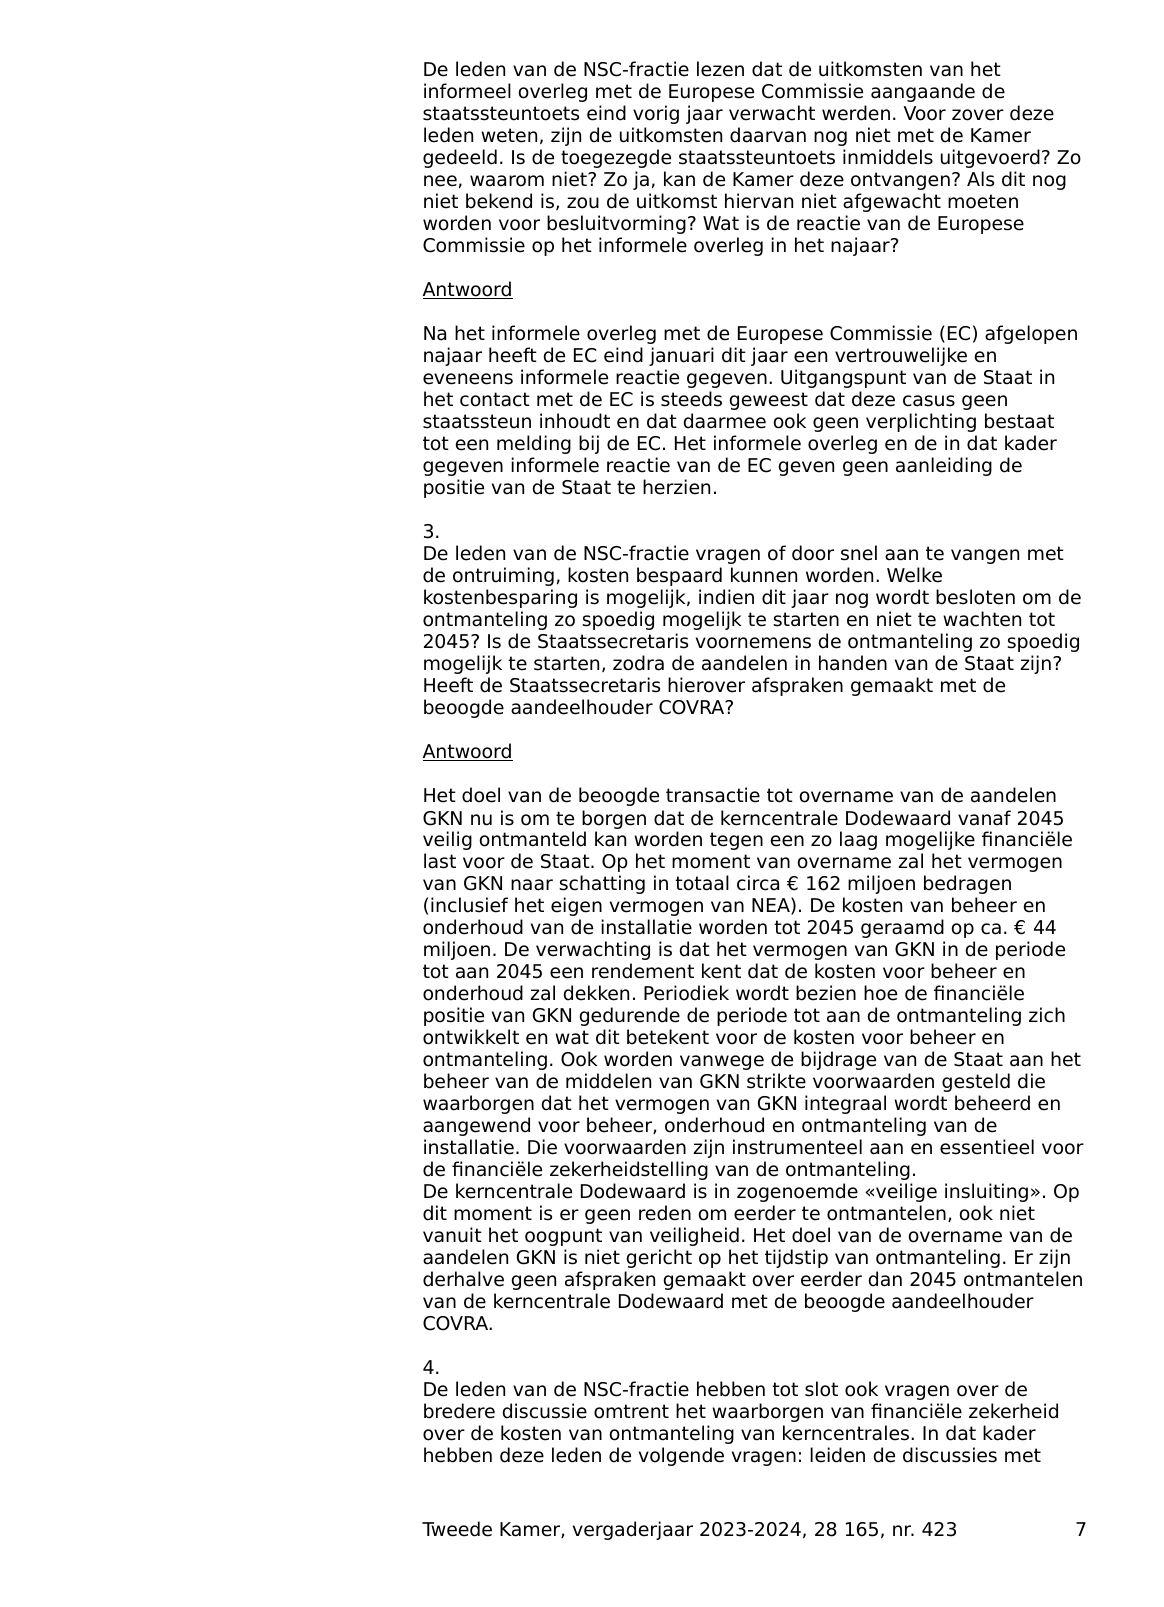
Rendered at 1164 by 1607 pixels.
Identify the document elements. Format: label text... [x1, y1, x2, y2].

text Het doel van de beoogde transactie tot overname van de aandelen GKN nu is om te borgen dat de kerncentrale Dodewaard vanaf 2045 veilig ontmanteld kan worden tegen een zo laag mogelijke financiële last voor de Staat. Op het moment van overname zal het vermogen van GKN naar schatting in totaal circa € 162 miljoen bedragen (inclusief het eigen vermogen van NEA). De kosten van beheer en onderhoud van de installatie worden tot 2045 geraamd op ca. € 44 miljoen. De verwachting is dat het vermogen van GKN in de periode tot aan 2045 een rendement kent dat de kosten voor beheer en onderhoud zal dekken. Periodiek wordt bezien hoe de financiële positie van GKN gedurende de periode tot aan de ontmanteling zich ontwikkelt en wat dit betekent voor de kosten voor beheer en ontmanteling. Ook worden vanwege de bijdrage van de Staat aan het beheer van de middelen van GKN strikte voorwaarden gesteld die waarborgen dat het vermogen van GKN integraal wordt beheerd en aangewend voor beheer, onderhoud en ontmanteling van de installatie. Die voorwaarden zijn instrumenteel aan en essentieel voor de financiële zekerheidstelling van de ontmanteling. [422, 785, 1087, 1181]
text 4. [422, 1357, 1087, 1379]
subtitle Antwoord [422, 741, 1087, 763]
text 3. [422, 521, 1087, 543]
text Na het informele overleg met de Europese Commissie (EC) afgelopen najaar heeft de EC eind januari dit jaar een vertrouwelijke en eveneens informele reactie gegeven. Uitgangspunt van de Staat in het contact met de EC is steeds geweest dat deze casus geen staatssteun inhoudt en dat daarmee ook geen verplichting bestaat tot een melding bij de EC. Het informele overleg en de in dat kader gegeven informele reactie van de EC geven geen aanleiding de positie van de Staat te herzien. [422, 323, 1087, 499]
text De leden van de NSC-fractie vragen of door snel aan te vangen met de ontruiming, kosten bespaard kunnen worden. Welke kostenbesparing is mogelijk, indien dit jaar nog wordt besloten om de ontmanteling zo spoedig mogelijk te starten en niet te wachten tot 2045? Is de Staatssecretaris voornemens de ontmanteling zo spoedig mogelijk te starten, zodra de aandelen in handen van de Staat zijn? Heeft de Staatssecretaris hierover afspraken gemaakt met de beoogde aandeelhouder COVRA? [422, 543, 1087, 719]
text De leden van de NSC-fractie lezen dat de uitkomsten van het informeel overleg met de Europese Commissie aangaande de staatssteuntoets eind vorig jaar verwacht werden. Voor zover deze leden weten, zijn de uitkomsten daarvan nog niet met de Kamer gedeeld. Is de toegezegde staatssteuntoets inmiddels uitgevoerd? Zo nee, waarom niet? Zo ja, kan de Kamer deze ontvangen? Als dit nog niet bekend is, zou de uitkomst hiervan niet afgewacht moeten worden voor besluitvorming? Wat is de reactie van de Europese Commissie op het informele overleg in het najaar? [422, 59, 1087, 257]
subtitle Antwoord [422, 279, 1087, 301]
text De kerncentrale Dodewaard is in zogenoemde «veilige insluiting». Op dit moment is er geen reden om eerder te ontmantelen, ook niet vanuit het oogpunt van veiligheid. Het doel van de overname van de aandelen GKN is niet gericht op het tijdstip van ontmanteling. Er zijn derhalve geen afspraken gemaakt over eerder dan 2045 ontmantelen van de kerncentrale Dodewaard met de beoogde aandeelhouder COVRA. [422, 1181, 1087, 1335]
text De leden van de NSC-fractie hebben tot slot ook vragen over de bredere discussie omtrent het waarborgen van financiële zekerheid over de kosten van ontmanteling van kerncentrales. In dat kader hebben deze leden de volgende vragen: leiden de discussies met [422, 1379, 1087, 1467]
